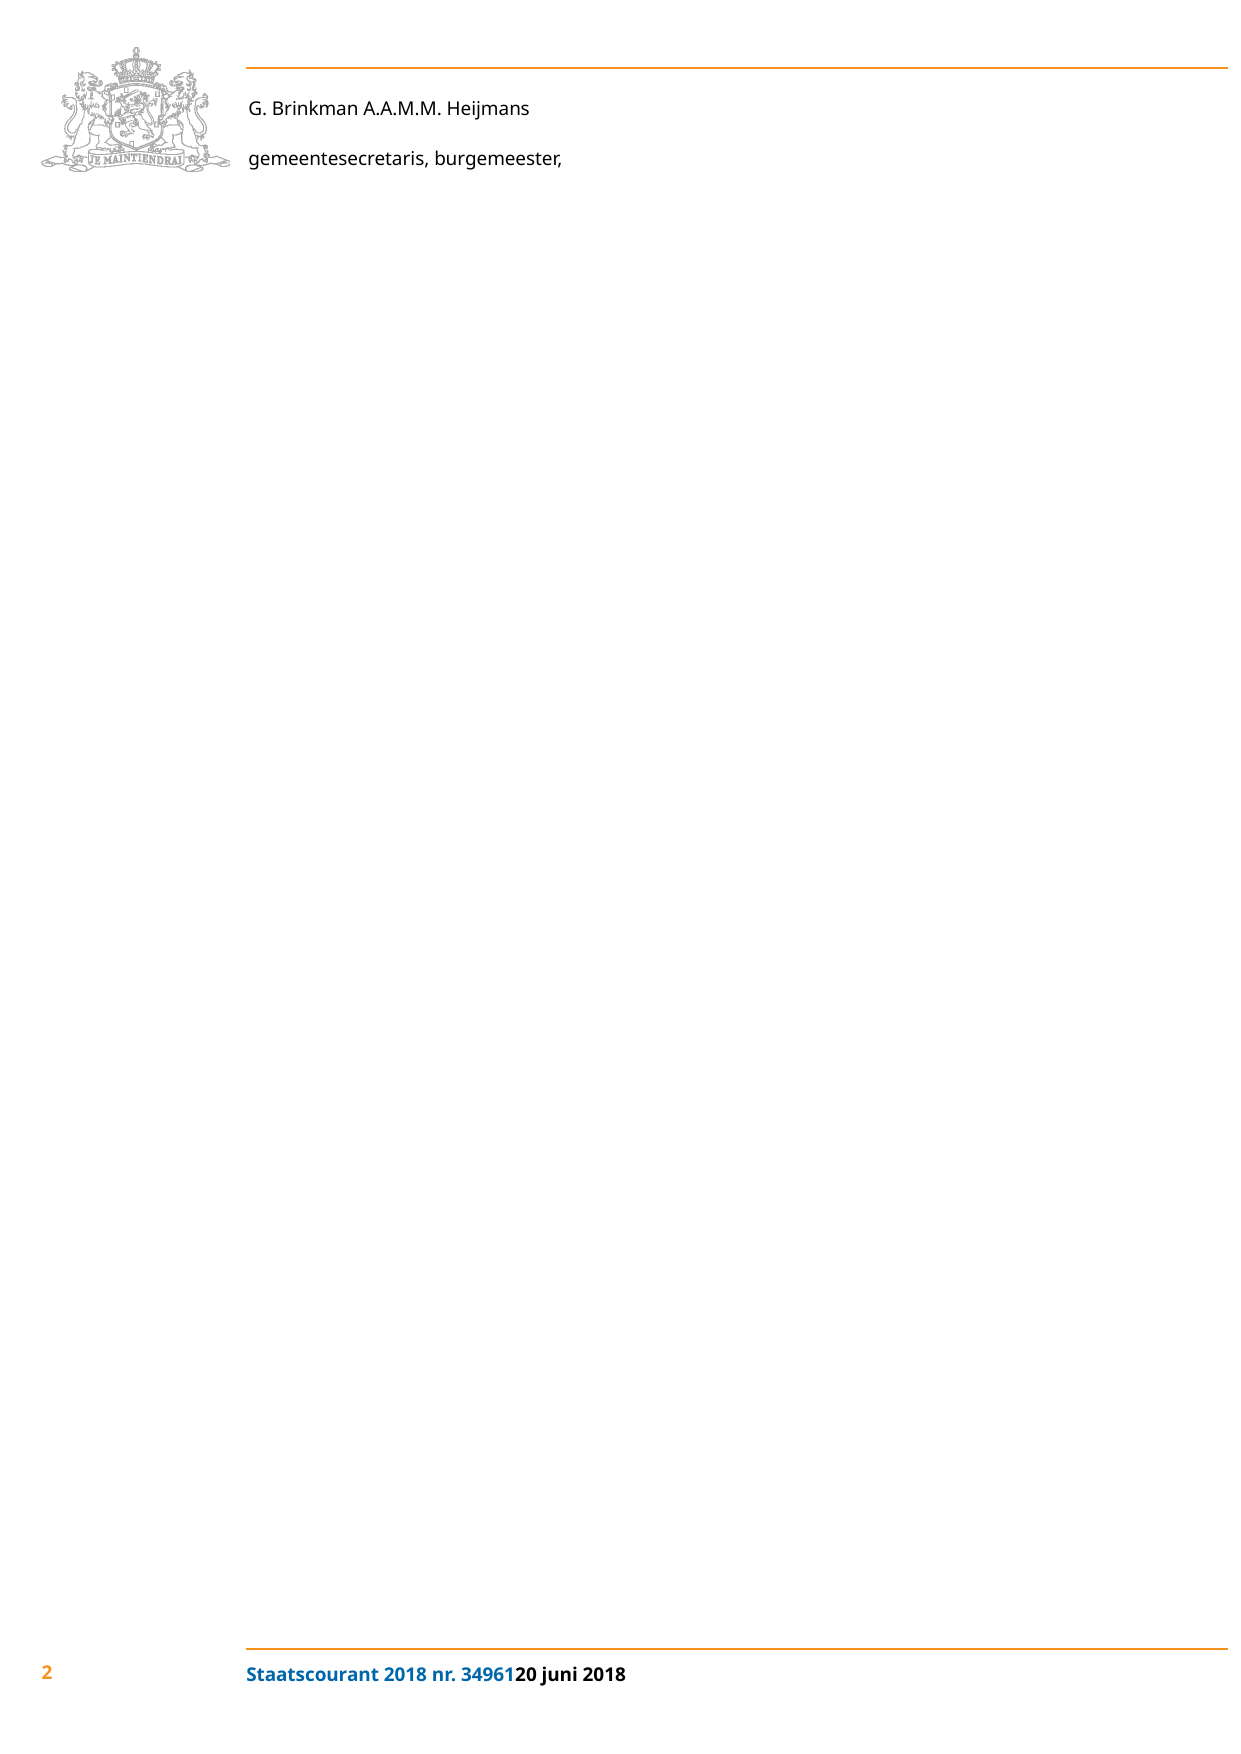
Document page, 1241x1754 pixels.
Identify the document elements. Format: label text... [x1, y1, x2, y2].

text gemeentesecretaris, burgemeester, [248, 145, 1152, 171]
text G. Brinkman A.A.M.M. Heijmans [248, 95, 1152, 121]
picture [41, 47, 231, 172]
